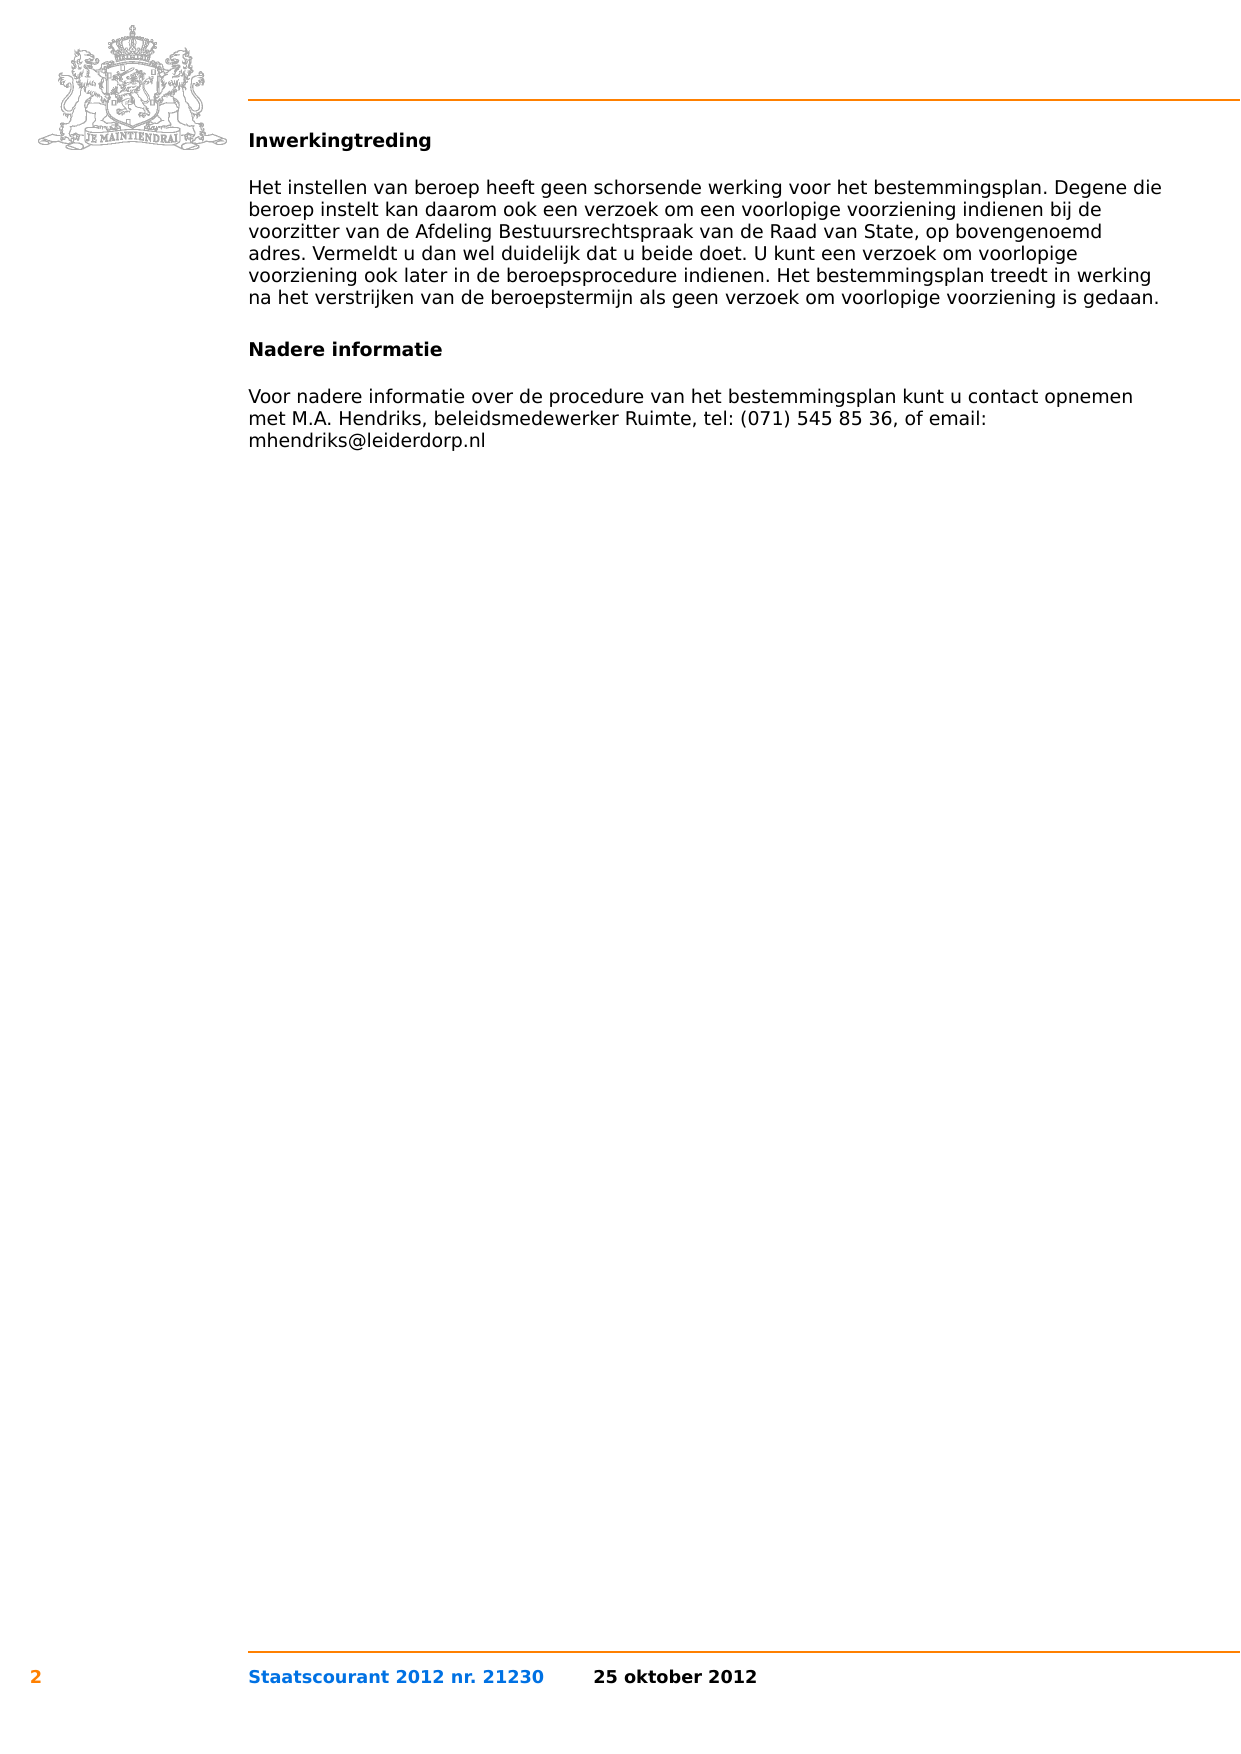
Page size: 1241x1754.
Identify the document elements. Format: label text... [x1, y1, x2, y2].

text Het instellen van beroep heeft geen schorsende werking voor het bestemmingsplan. Degene die beroep instelt kan daarom ook een verzoek om een voorlopige voorziening indienen bij de voorzitter van de Afdeling Bestuursrechtspraak van de Raad van State, op bovengenoemd adres. Vermeldt u dan wel duidelijk dat u beide doet. U kunt een verzoek om voorlopige voorziening ook later in de beroepsprocedure indienen. Het bestemmingsplan treedt in werking na het verstrijken van de beroepstermijn als geen verzoek om voorlopige voorziening is gedaan. [248, 177, 1163, 309]
picture [38, 25, 227, 150]
text Voor nadere informatie over de procedure van het bestemmingsplan kunt u contact opnemen met M.A. Hendriks, beleidsmedewerker Ruimte, tel: (071) 545 85 36, of email: mhendriks@leiderdorp.nl [248, 386, 1163, 452]
subtitle Nadere informatie [248, 339, 1163, 361]
subtitle Inwerkingtreding [248, 130, 1163, 152]
